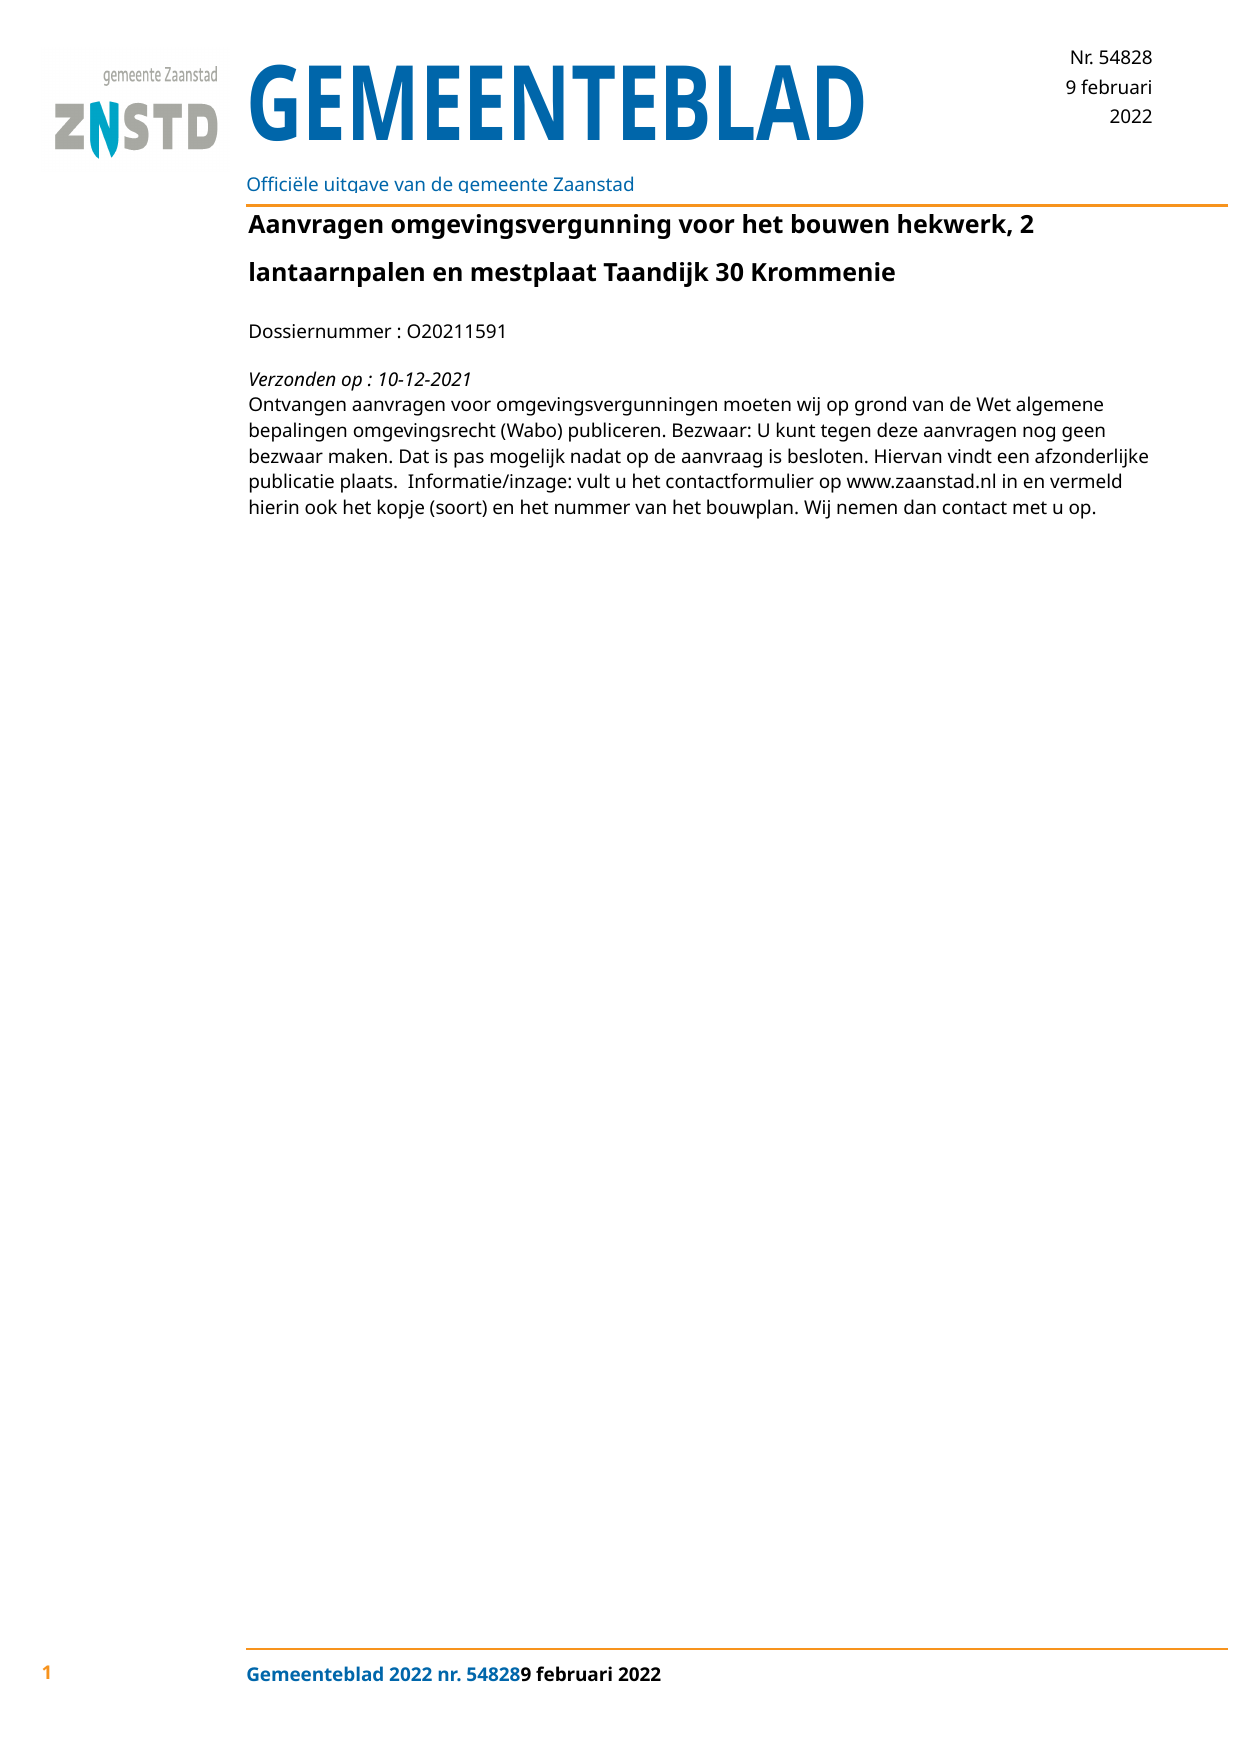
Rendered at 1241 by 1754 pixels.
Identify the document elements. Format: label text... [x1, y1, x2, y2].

text Dossiernummer : O20211591 [248, 318, 1152, 344]
text Ontvangen aanvragen voor omgevingsvergunningen moeten wij op grond van de Wet algemene bepalingen omgevingsrecht (Wabo) publiceren. Bezwaar: U kunt tegen deze aanvragen nog geen bezwaar maken. Dat is pas mogelijk nadat op de aanvraag is besloten. Hiervan vindt een afzonderlijke publicatie plaats. Informatie/inzage: vult u het contactformulier op www.zaanstad.nl in en vermeld hierin ook het kopje (soort) en het nummer van het bouwplan. Wij nemen dan contact met u op. [248, 391, 1152, 520]
picture [41, 47, 231, 172]
text Verzonden op : 10-12-2021 [248, 366, 1152, 391]
text Aanvragen omgevingsvergunning voor het bouwen hekwerk, 2 lantaarnpalen en mestplaat Taandijk 30 Krommenie [248, 207, 1152, 288]
